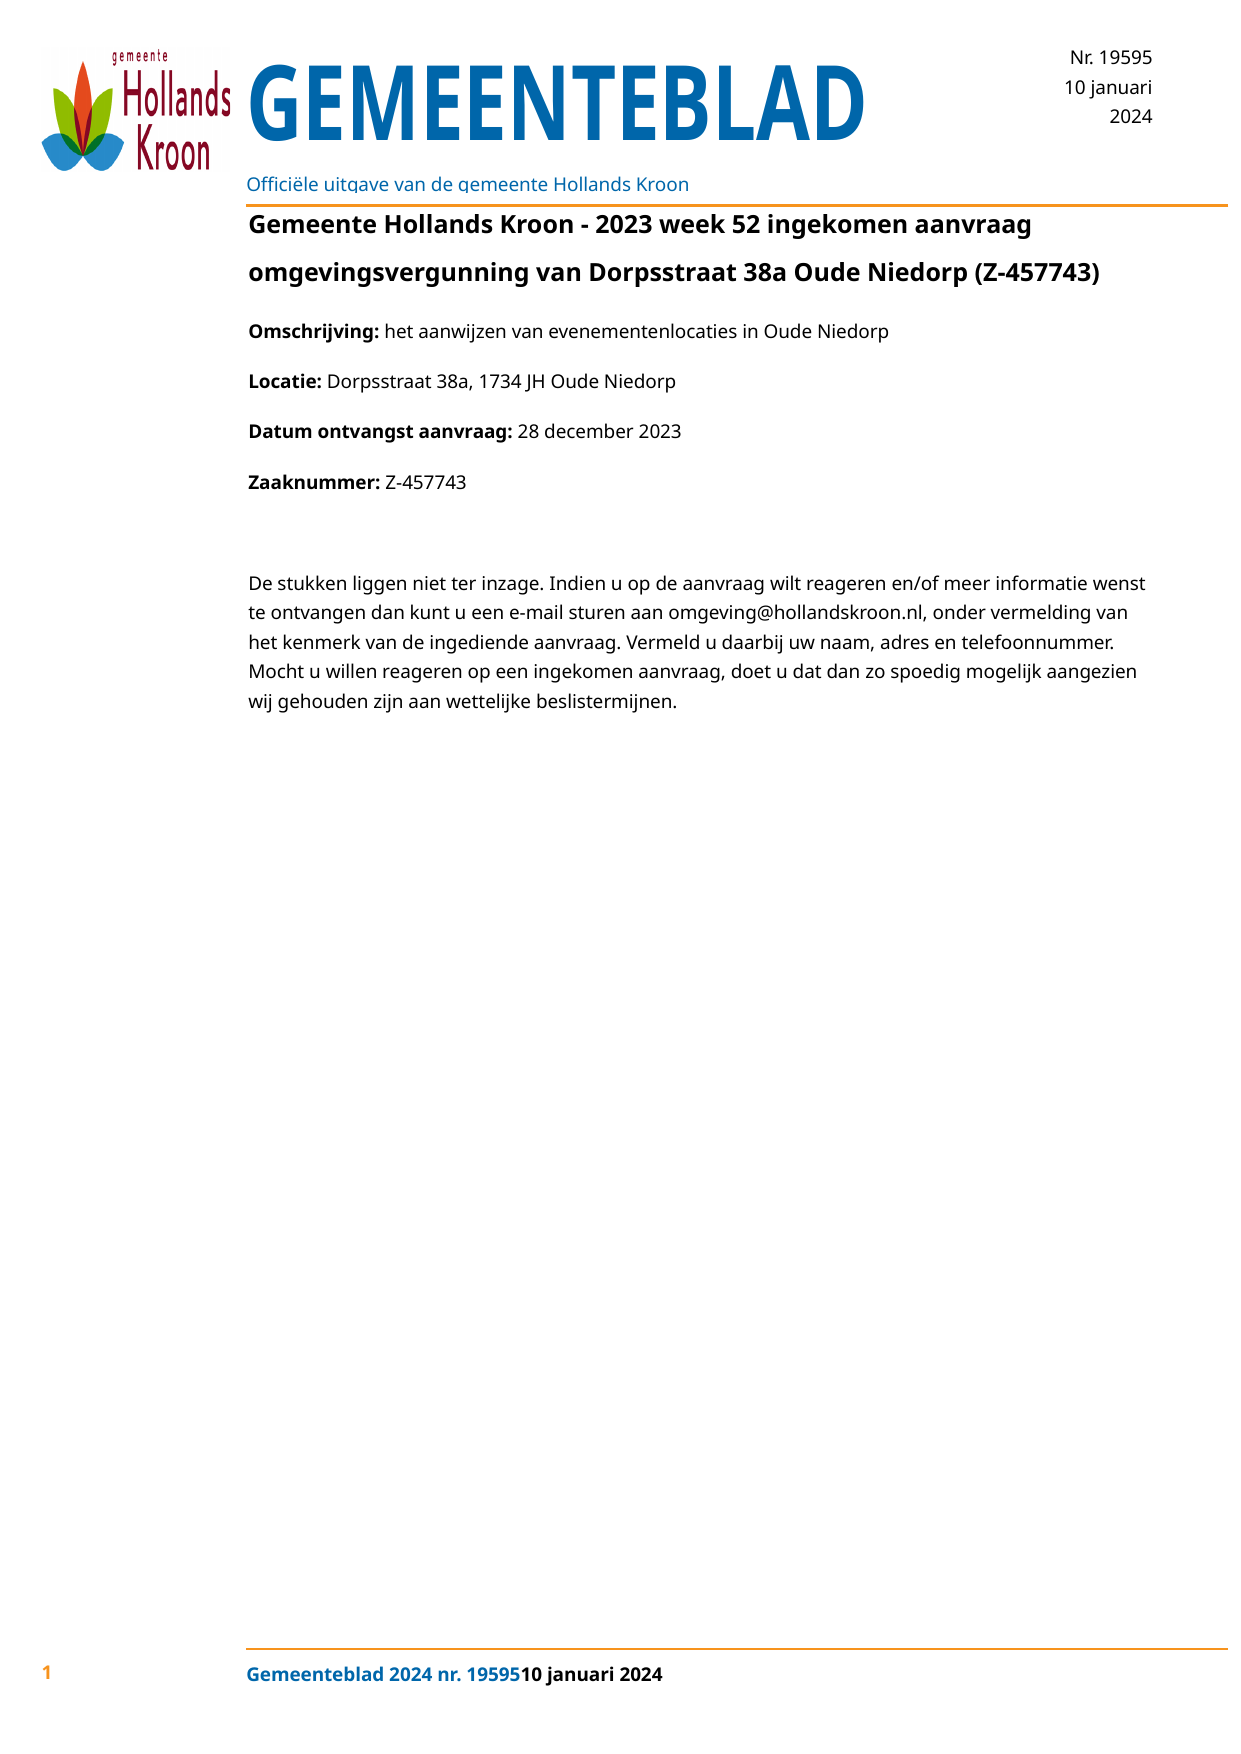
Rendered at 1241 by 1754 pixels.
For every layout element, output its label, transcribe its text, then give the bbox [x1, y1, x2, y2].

text Locatie: Dorpsstraat 38a, 1734 JH Oude Niedorp [248, 368, 1152, 394]
text Gemeente Hollands Kroon - 2023 week 52 ingekomen aanvraag omgevingsvergunning van Dorpsstraat 38a Oude Niedorp (Z-457743) [248, 207, 1152, 288]
text Omschrijving: het aanwijzen van evenementenlocaties in Oude Niedorp [248, 318, 1152, 344]
text Datum ontvangst aanvraag: 28 december 2023 [248, 419, 1152, 444]
text Zaaknummer: Z-457743 [248, 469, 1152, 495]
text De stukken liggen niet ter inzage. Indien u op de aanvraag wilt reageren en/of meer informatie wenst te ontvangen dan kunt u een e-mail sturen aan omgeving@hollandskroon.nl, onder vermelding van het kenmerk van de ingediende aanvraag. Vermeld u daarbij uw naam, adres en telefoonnummer. Mocht u willen reageren op een ingekomen aanvraag, doet u dat dan zo spoedig mogelijk aangezien wij gehouden zijn aan wettelijke beslistermijnen. [248, 570, 1152, 714]
picture [41, 47, 231, 172]
